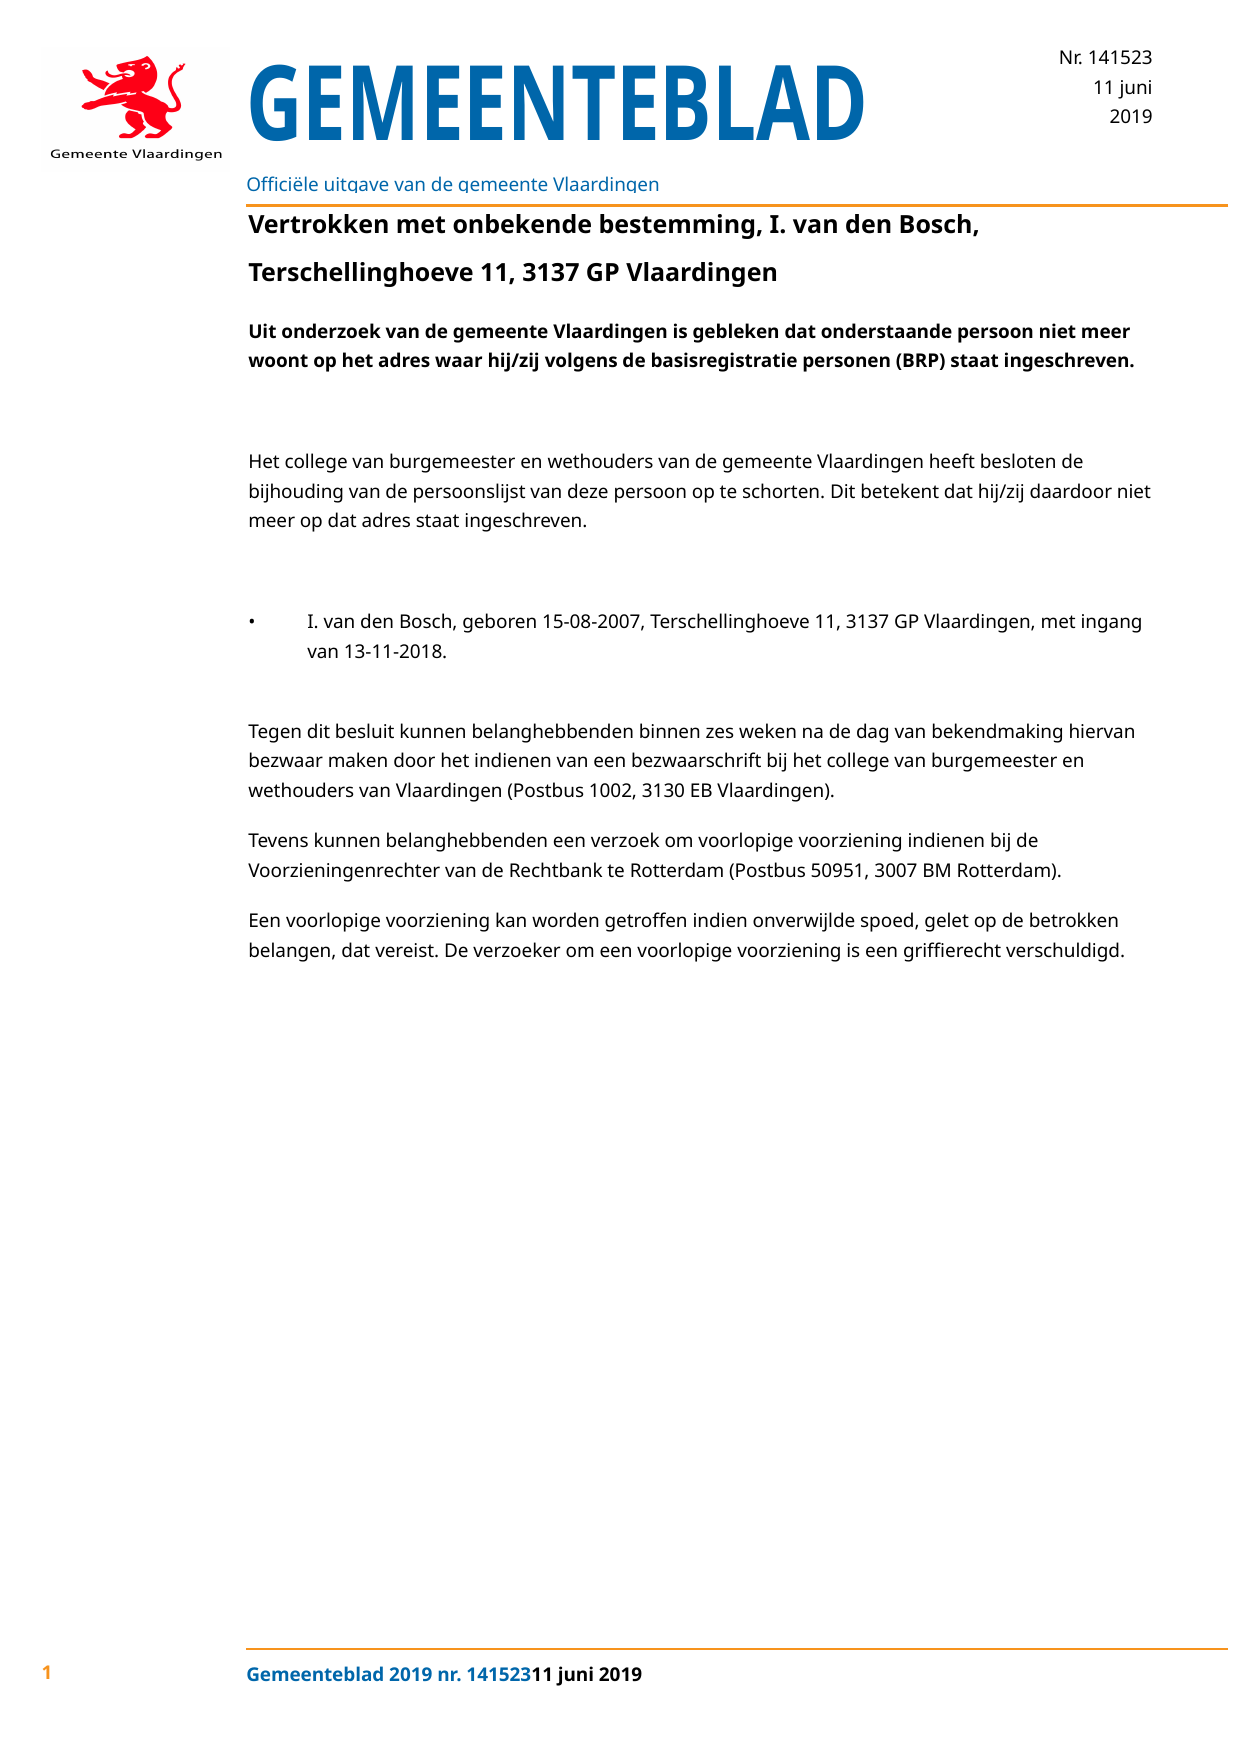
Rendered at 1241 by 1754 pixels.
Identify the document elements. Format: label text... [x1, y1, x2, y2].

text Uit onderzoek van de gemeente Vlaardingen is gebleken dat onderstaande persoon niet meer woont op het adres waar hij/zij volgens de basisregistratie personen (BRP) staat ingeschreven. [248, 318, 1152, 373]
list I. van den Bosch, geboren 15-08-2007, Terschellinghoeve 11, 3137 GP Vlaardingen, met ingang van 13-11-2018. [248, 608, 1152, 664]
text Een voorlopige voorziening kan worden getroffen indien onverwijlde spoed, gelet op de betrokken belangen, dat vereist. De verzoeker om een voorlopige voorziening is een griffierecht verschuldigd. [248, 907, 1152, 963]
text Tegen dit besluit kunnen belanghebbenden binnen zes weken na de dag van bekendmaking hiervan bezwaar maken door het indienen van een bezwaarschrift bij het college van burgemeester en wethouders van Vlaardingen (Postbus 1002, 3130 EB Vlaardingen). [248, 718, 1152, 803]
text Tevens kunnen belanghebbenden een verzoek om voorlopige voorziening indienen bij de Voorzieningenrechter van de Rechtbank te Rotterdam (Postbus 50951, 3007 BM Rotterdam). [248, 827, 1152, 883]
text Het college van burgemeester en wethouders van de gemeente Vlaardingen heeft besloten de bijhouding van de persoonslijst van deze persoon op te schorten. Dit betekent dat hij/zij daardoor niet meer op dat adres staat ingeschreven. [248, 448, 1152, 533]
text Vertrokken met onbekende bestemming, I. van den Bosch, Terschellinghoeve 11, 3137 GP Vlaardingen [248, 207, 1152, 288]
picture [41, 47, 231, 172]
